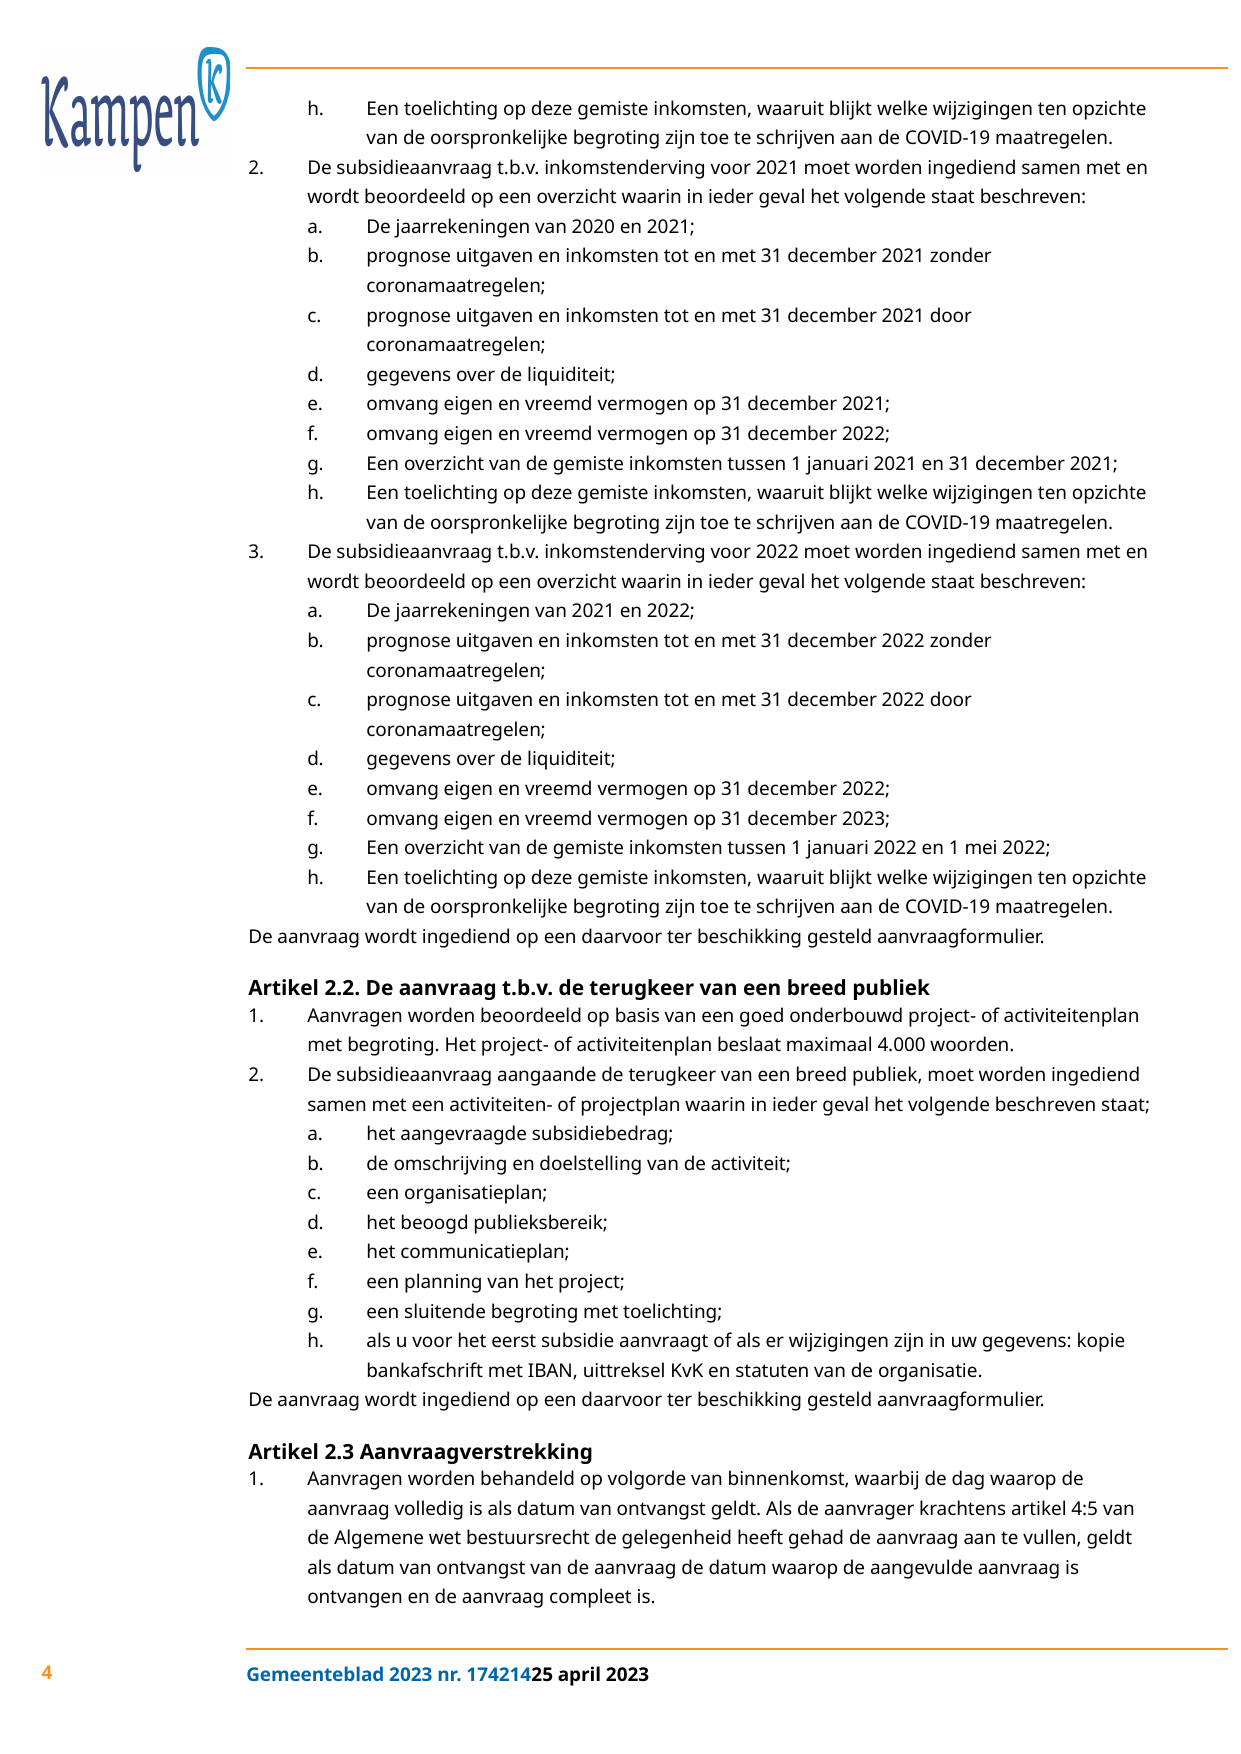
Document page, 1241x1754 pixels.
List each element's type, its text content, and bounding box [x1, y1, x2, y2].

list prognose uitgaven en inkomsten tot en met 31 december 2021 door coronamaatregelen; [307, 302, 1152, 357]
list Aanvragen worden behandeld op volgorde van binnenkomst, waarbij de dag waarop de aanvraag volledig is als datum van ontvangst geldt. Als de aanvrager krachtens artikel 4:5 van de Algemene wet bestuursrecht de gelegenheid heeft gehad de aanvraag aan te vullen, geldt als datum van ontvangst van de aanvraag de datum waarop de aangevulde aanvraag is ontvangen en de aanvraag compleet is. [248, 1465, 1152, 1609]
list een planning van het project; [307, 1268, 1152, 1294]
list Een overzicht van de gemiste inkomsten tussen 1 januari 2022 en 1 mei 2022; [307, 834, 1152, 860]
list omvang eigen en vreemd vermogen op 31 december 2023; [307, 805, 1152, 831]
list het communicatieplan; [307, 1239, 1152, 1264]
text De aanvraag wordt ingediend op een daarvoor ter beschikking gesteld aanvraagformulier. [248, 1387, 1152, 1412]
list het aangevraagde subsidiebedrag; [307, 1120, 1152, 1146]
list prognose uitgaven en inkomsten tot en met 31 december 2022 zonder coronamaatregelen; [307, 627, 1152, 683]
list het beoogd publieksbereik; [307, 1209, 1152, 1235]
list De subsidieaanvraag t.b.v. inkomstenderving voor 2021 moet worden ingediend samen met en wordt beoordeeld op een overzicht waarin in ieder geval het volgende staat beschreven: [248, 154, 1152, 209]
list gegevens over de liquiditeit; [307, 746, 1152, 771]
list De jaarrekeningen van 2020 en 2021; [307, 213, 1152, 239]
list Een toelichting op deze gemiste inkomsten, waaruit blijkt welke wijzigingen ten opzichte van de oorspronkelijke begroting zijn toe te schrijven aan de COVID-19 maatregelen. [307, 864, 1152, 919]
list een organisatieplan; [307, 1179, 1152, 1205]
list Een toelichting op deze gemiste inkomsten, waaruit blijkt welke wijzigingen ten opzichte van de oorspronkelijke begroting zijn toe te schrijven aan de COVID-19 maatregelen. [307, 95, 1152, 150]
list omvang eigen en vreemd vermogen op 31 december 2022; [307, 420, 1152, 446]
list Een toelichting op deze gemiste inkomsten, waaruit blijkt welke wijzigingen ten opzichte van de oorspronkelijke begroting zijn toe te schrijven aan de COVID-19 maatregelen. [307, 479, 1152, 535]
list een sluitende begroting met toelichting; [307, 1298, 1152, 1323]
list prognose uitgaven en inkomsten tot en met 31 december 2021 zonder coronamaatregelen; [307, 243, 1152, 298]
list als u voor het eerst subsidie aanvraagt of als er wijzigingen zijn in uw gegevens: kopie bankafschrift met IBAN, uittreksel KvK en statuten van de organisatie. [307, 1327, 1152, 1383]
picture [41, 47, 231, 172]
text Artikel 2.3 Aanvraagverstrekking [248, 1437, 1152, 1465]
list de omschrijving en doelstelling van de activiteit; [307, 1150, 1152, 1176]
list De jaarrekeningen van 2021 en 2022; [307, 598, 1152, 623]
list De subsidieaanvraag t.b.v. inkomstenderving voor 2022 moet worden ingediend samen met en wordt beoordeeld op een overzicht waarin in ieder geval het volgende staat beschreven: [248, 538, 1152, 594]
list Een overzicht van de gemiste inkomsten tussen 1 januari 2021 en 31 december 2021; [307, 450, 1152, 476]
list De subsidieaanvraag aangaande de terugkeer van een breed publiek, moet worden ingediend samen met een activiteiten- of projectplan waarin in ieder geval het volgende beschreven staat; [248, 1061, 1152, 1116]
list Aanvragen worden beoordeeld op basis van een goed onderbouwd project- of activiteitenplan met begroting. Het project- of activiteitenplan beslaat maximaal 4.000 woorden. [248, 1002, 1152, 1057]
list omvang eigen en vreemd vermogen op 31 december 2021; [307, 391, 1152, 416]
list omvang eigen en vreemd vermogen op 31 december 2022; [307, 775, 1152, 801]
list prognose uitgaven en inkomsten tot en met 31 december 2022 door coronamaatregelen; [307, 686, 1152, 742]
text Artikel 2.2. De aanvraag t.b.v. de terugkeer van een breed publiek [248, 973, 1152, 1002]
text De aanvraag wordt ingediend op een daarvoor ter beschikking gesteld aanvraagformulier. [248, 923, 1152, 949]
list gegevens over de liquiditeit; [307, 361, 1152, 387]
